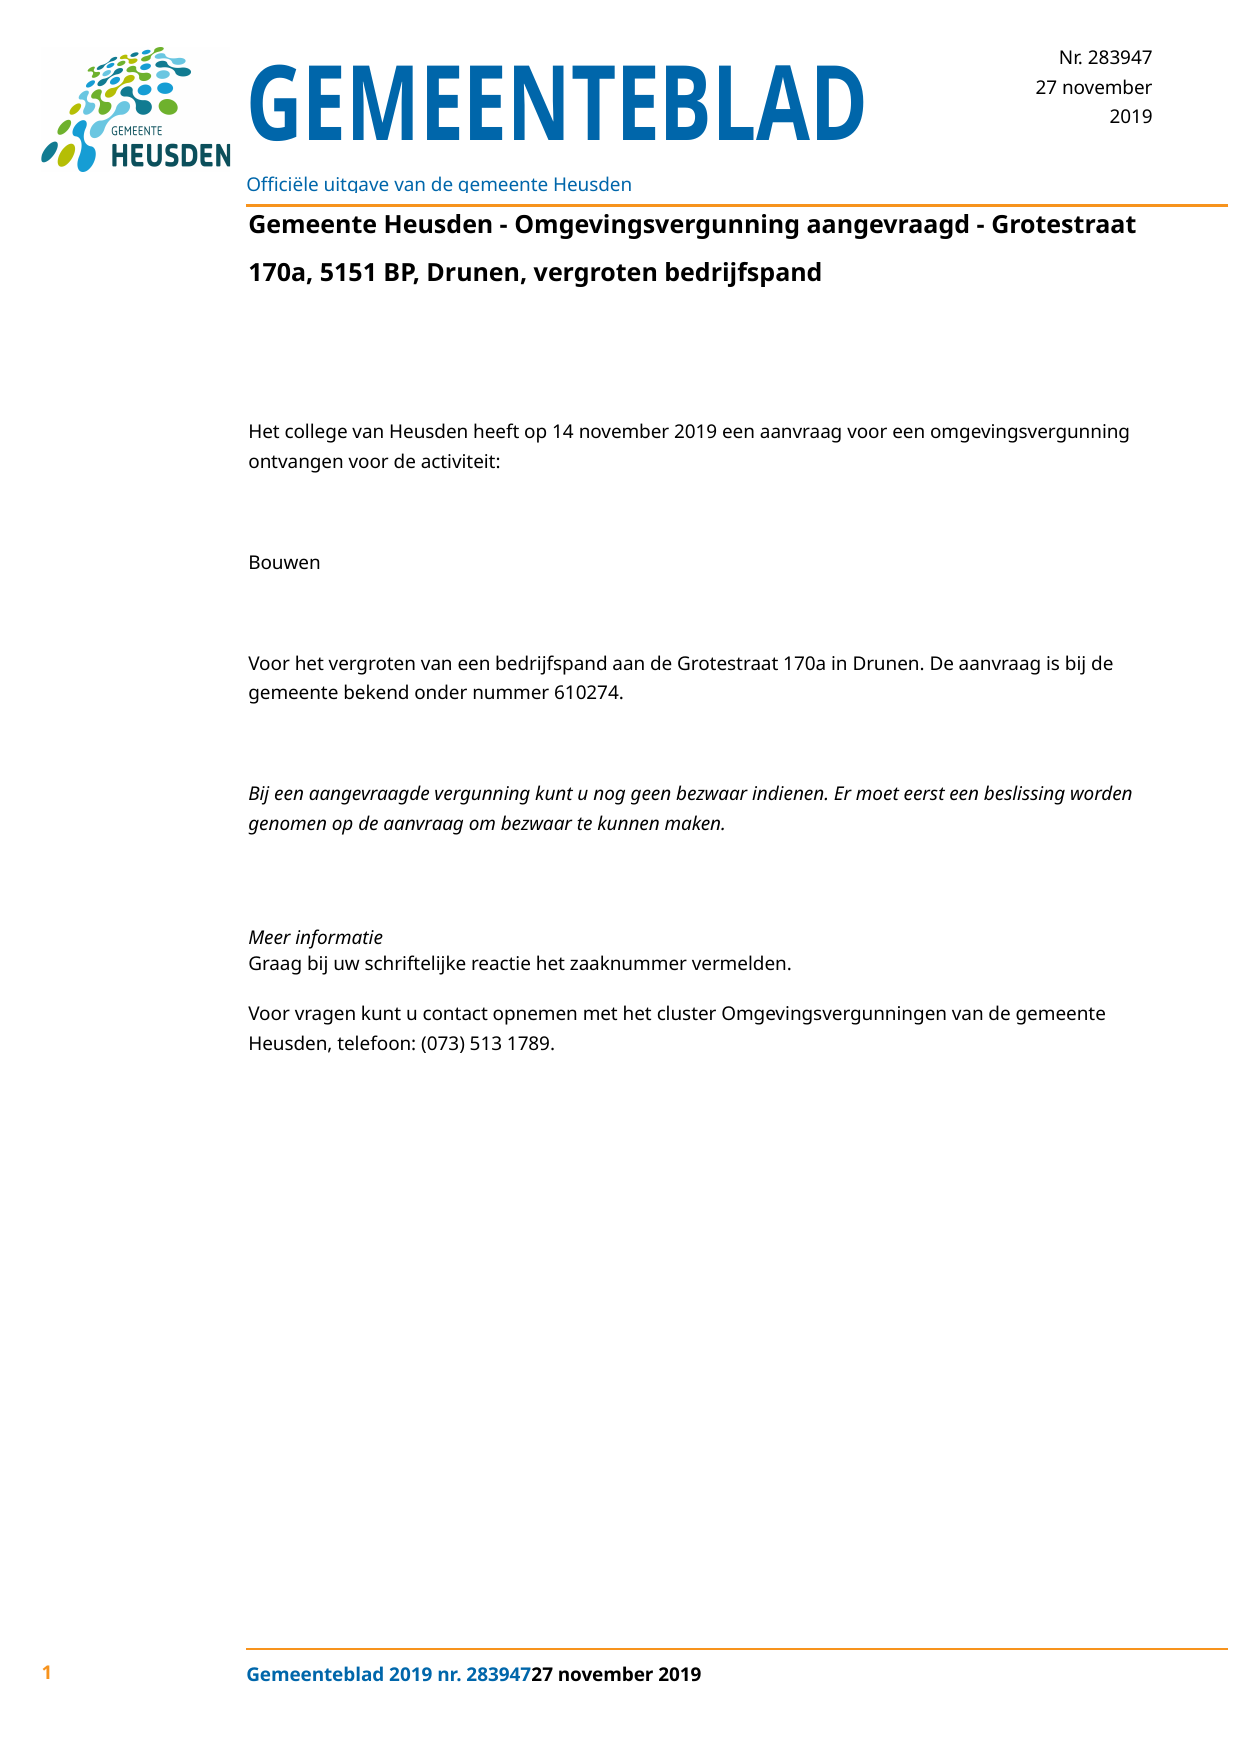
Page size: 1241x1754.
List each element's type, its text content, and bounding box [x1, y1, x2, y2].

text Meer informatie [248, 924, 1152, 950]
text Het college van Heusden heeft op 14 november 2019 een aanvraag voor een omgevingsvergunning ontvangen voor de activiteit: [248, 419, 1152, 474]
text Bouwen [248, 549, 1152, 575]
text Voor het vergroten van een bedrijfspand aan de Grotestraat 170a in Drunen. De aanvraag is bij de gemeente bekend onder nummer 610274. [248, 650, 1152, 705]
picture [41, 47, 231, 172]
text Bij een aangevraagde vergunning kunt u nog geen bezwaar indienen. Er moet eerst een beslissing worden genomen op de aanvraag om bezwaar te kunnen maken. [248, 780, 1152, 836]
text Graag bij uw schriftelijke reactie het zaaknummer vermelden. [248, 950, 1152, 976]
text Voor vragen kunt u contact opnemen met het cluster Omgevingsvergunningen van de gemeente Heusden, telefoon: (073) 513 1789. [248, 1001, 1152, 1056]
text Gemeente Heusden - Omgevingsvergunning aangevraagd - Grotestraat 170a, 5151 BP, Drunen, vergroten bedrijfspand [248, 207, 1152, 288]
